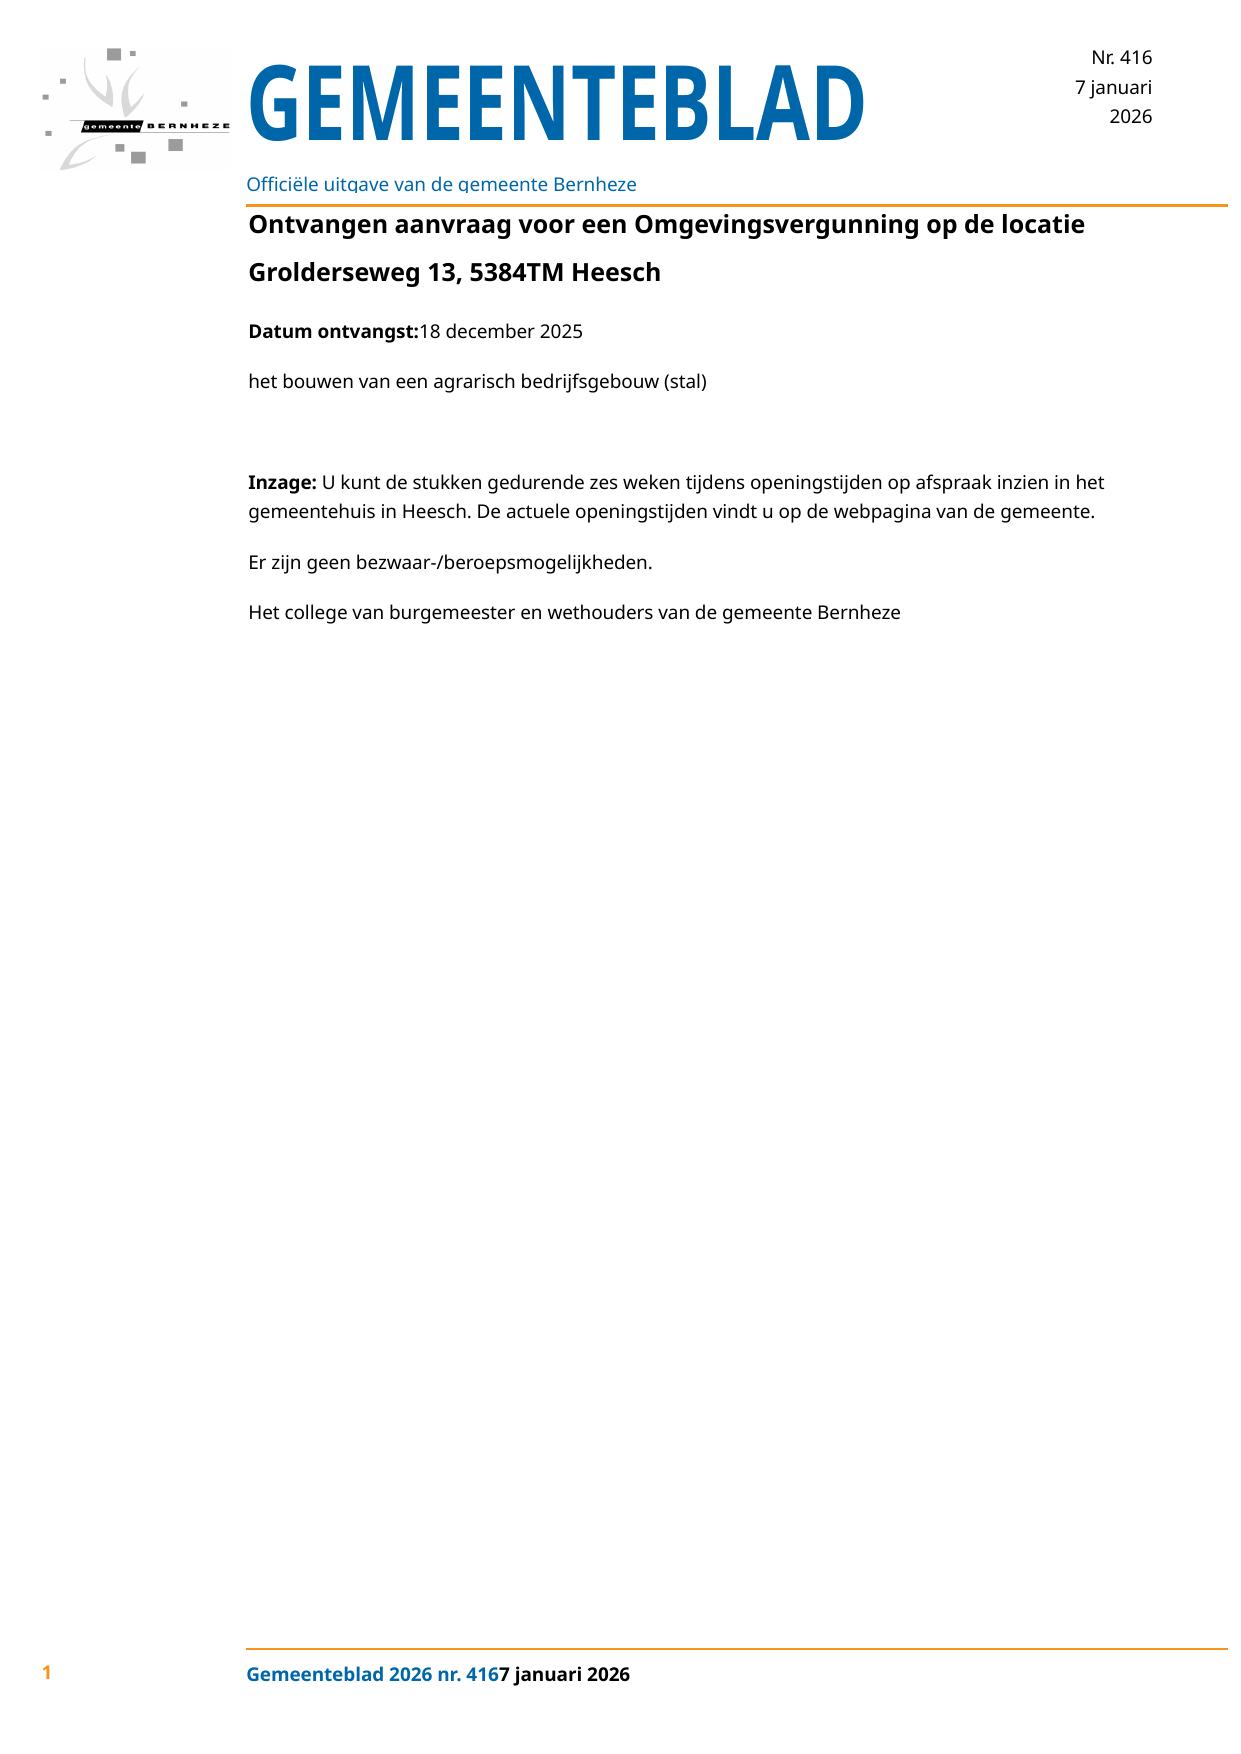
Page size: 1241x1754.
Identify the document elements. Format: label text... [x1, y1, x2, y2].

text Datum ontvangst:18 december 2025 [248, 318, 1152, 344]
text Ontvangen aanvraag voor een Omgevingsvergunning op de locatie Grolderseweg 13, 5384TM Heesch [248, 207, 1152, 288]
picture [41, 47, 231, 172]
text Het college van burgemeester en wethouders van de gemeente Bernheze [248, 599, 1152, 625]
text Inzage: U kunt de stukken gedurende zes weken tijdens openingstijden op afspraak inzien in het gemeentehuis in Heesch. De actuele openingstijden vindt u op de webpagina van de gemeente. [248, 469, 1152, 524]
text Er zijn geen bezwaar-/beroepsmogelijkheden. [248, 549, 1152, 575]
text het bouwen van een agrarisch bedrijfsgebouw (stal) [248, 368, 1152, 394]
